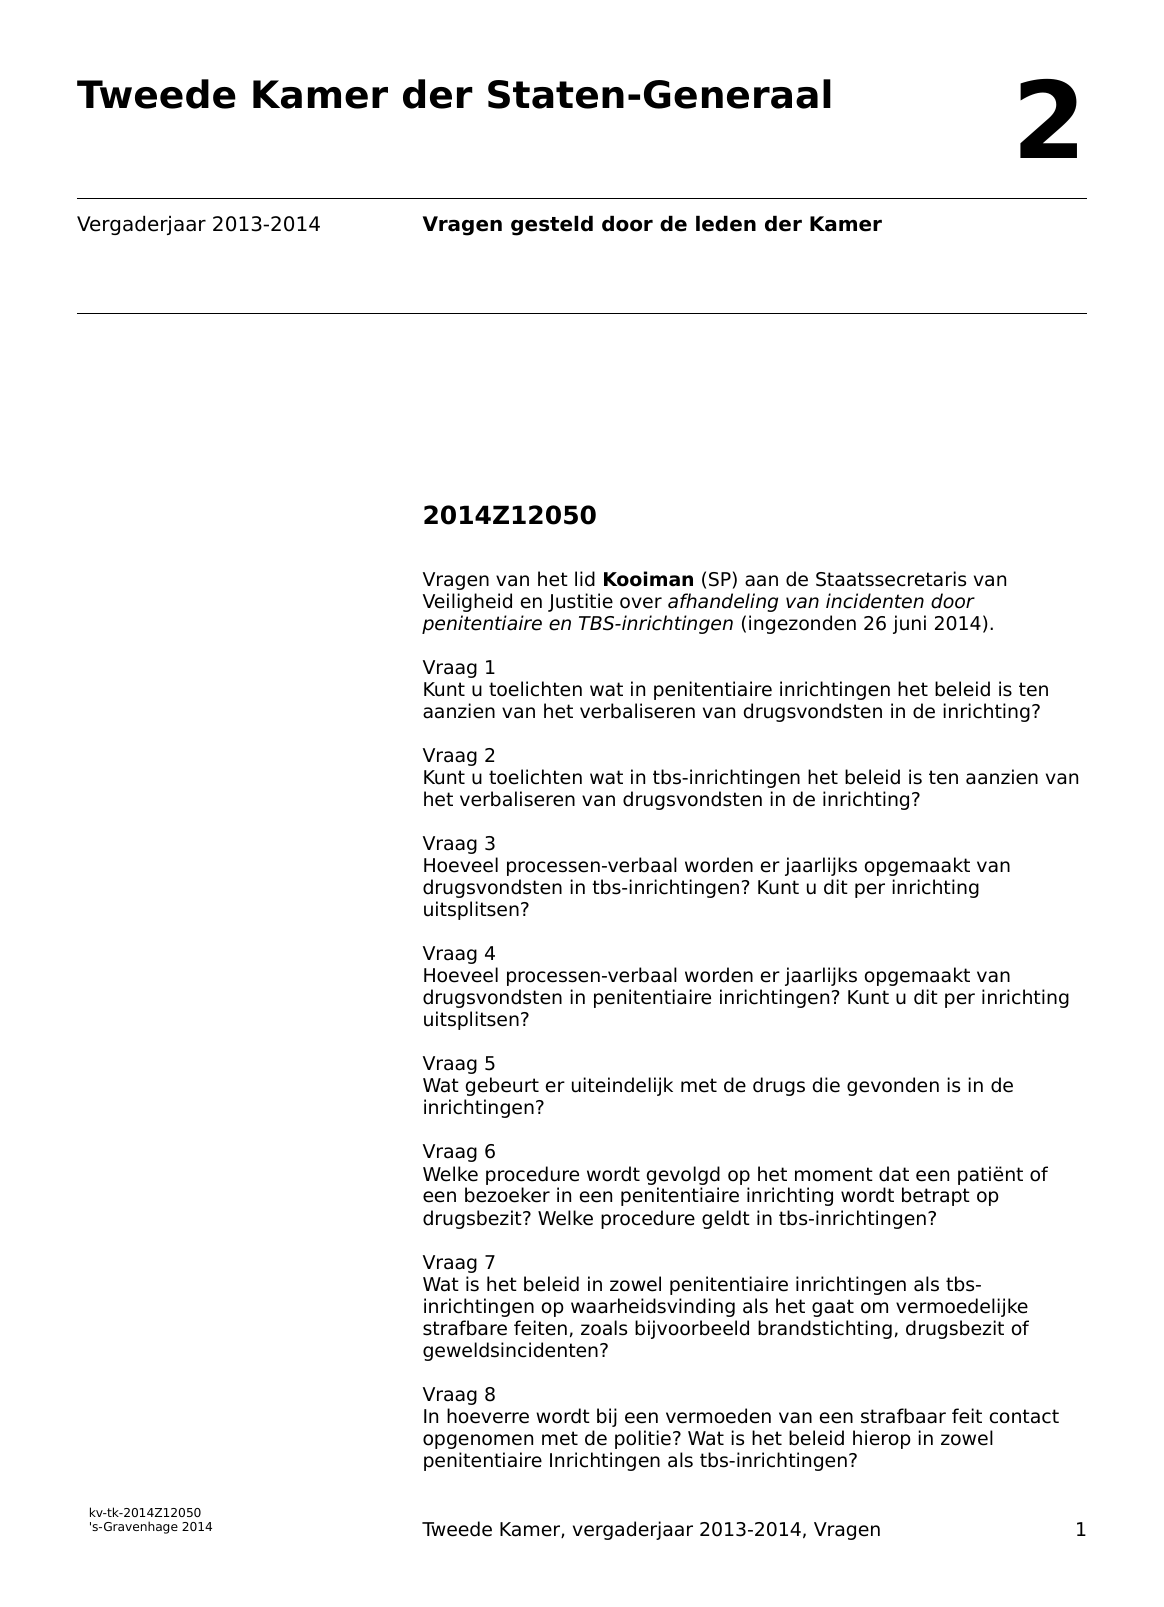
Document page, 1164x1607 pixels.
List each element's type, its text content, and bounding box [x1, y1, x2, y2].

text Wat gebeurt er uiteindelijk met de drugs die gevonden is in de inrichtingen? [422, 1075, 1087, 1119]
text Vraag 6 [422, 1141, 1087, 1163]
text kv-tk-2014Z12050 [88, 1506, 323, 1520]
text Vragen van het lid Kooiman (SP) aan de Staatssecretaris van Veiligheid en Justitie over afhandeling van incidenten door penitentiaire en TBS-inrichtingen (ingezonden 26 juni 2014). [422, 569, 1087, 635]
text Hoeveel processen-verbaal worden er jaarlijks opgemaakt van drugsvondsten in penitentiaire inrichtingen? Kunt u dit per inrichting uitsplitsen? [422, 965, 1087, 1031]
text Hoeveel processen-verbaal worden er jaarlijks opgemaakt van drugsvondsten in tbs-inrichtingen? Kunt u dit per inrichting uitsplitsen? [422, 855, 1087, 921]
text Vraag 4 [422, 943, 1087, 965]
text Wat is het beleid in zowel penitentiaire inrichtingen als tbs-inrichtingen op waarheidsvinding als het gaat om vermoedelijke strafbare feiten, zoals bijvoorbeeld brandstichting, drugsbezit of geweldsincidenten? [422, 1273, 1087, 1361]
table_header Tweede Kamer der Staten-Generaal [77, 59, 886, 198]
text Kunt u toelichten wat in tbs-inrichtingen het beleid is ten aanzien van het verbaliseren van drugsvondsten in de inrichting? [422, 767, 1087, 811]
text Vraag 2 [422, 745, 1087, 767]
table_cell Vergaderjaar 2013-2014 [77, 199, 422, 313]
text Vraag 3 [422, 833, 1087, 855]
table_cell Vragen gesteld door de leden der Kamer [422, 199, 1087, 313]
table_header 2 [886, 59, 1087, 198]
text Kunt u toelichten wat in penitentiaire inrichtingen het beleid is ten aanzien van het verbaliseren van drugsvondsten in de inrichting? [422, 679, 1087, 723]
text 2014Z12050 [422, 501, 1087, 531]
text Vraag 5 [422, 1053, 1087, 1075]
text Welke procedure wordt gevolgd op het moment dat een patiënt of een bezoeker in een penitentiaire inrichting wordt betrapt op drugsbezit? Welke procedure geldt in tbs-inrichtingen? [422, 1163, 1087, 1229]
text Vraag 7 [422, 1252, 1087, 1273]
text In hoeverre wordt bij een vermoeden van een strafbaar feit contact opgenomen met de politie? Wat is het beleid hierop in zowel penitentiaire Inrichtingen als tbs-inrichtingen? [422, 1406, 1087, 1472]
text Vraag 8 [422, 1384, 1087, 1406]
text 's-Gravenhage 2014 [88, 1520, 323, 1534]
text Vraag 1 [422, 657, 1087, 679]
